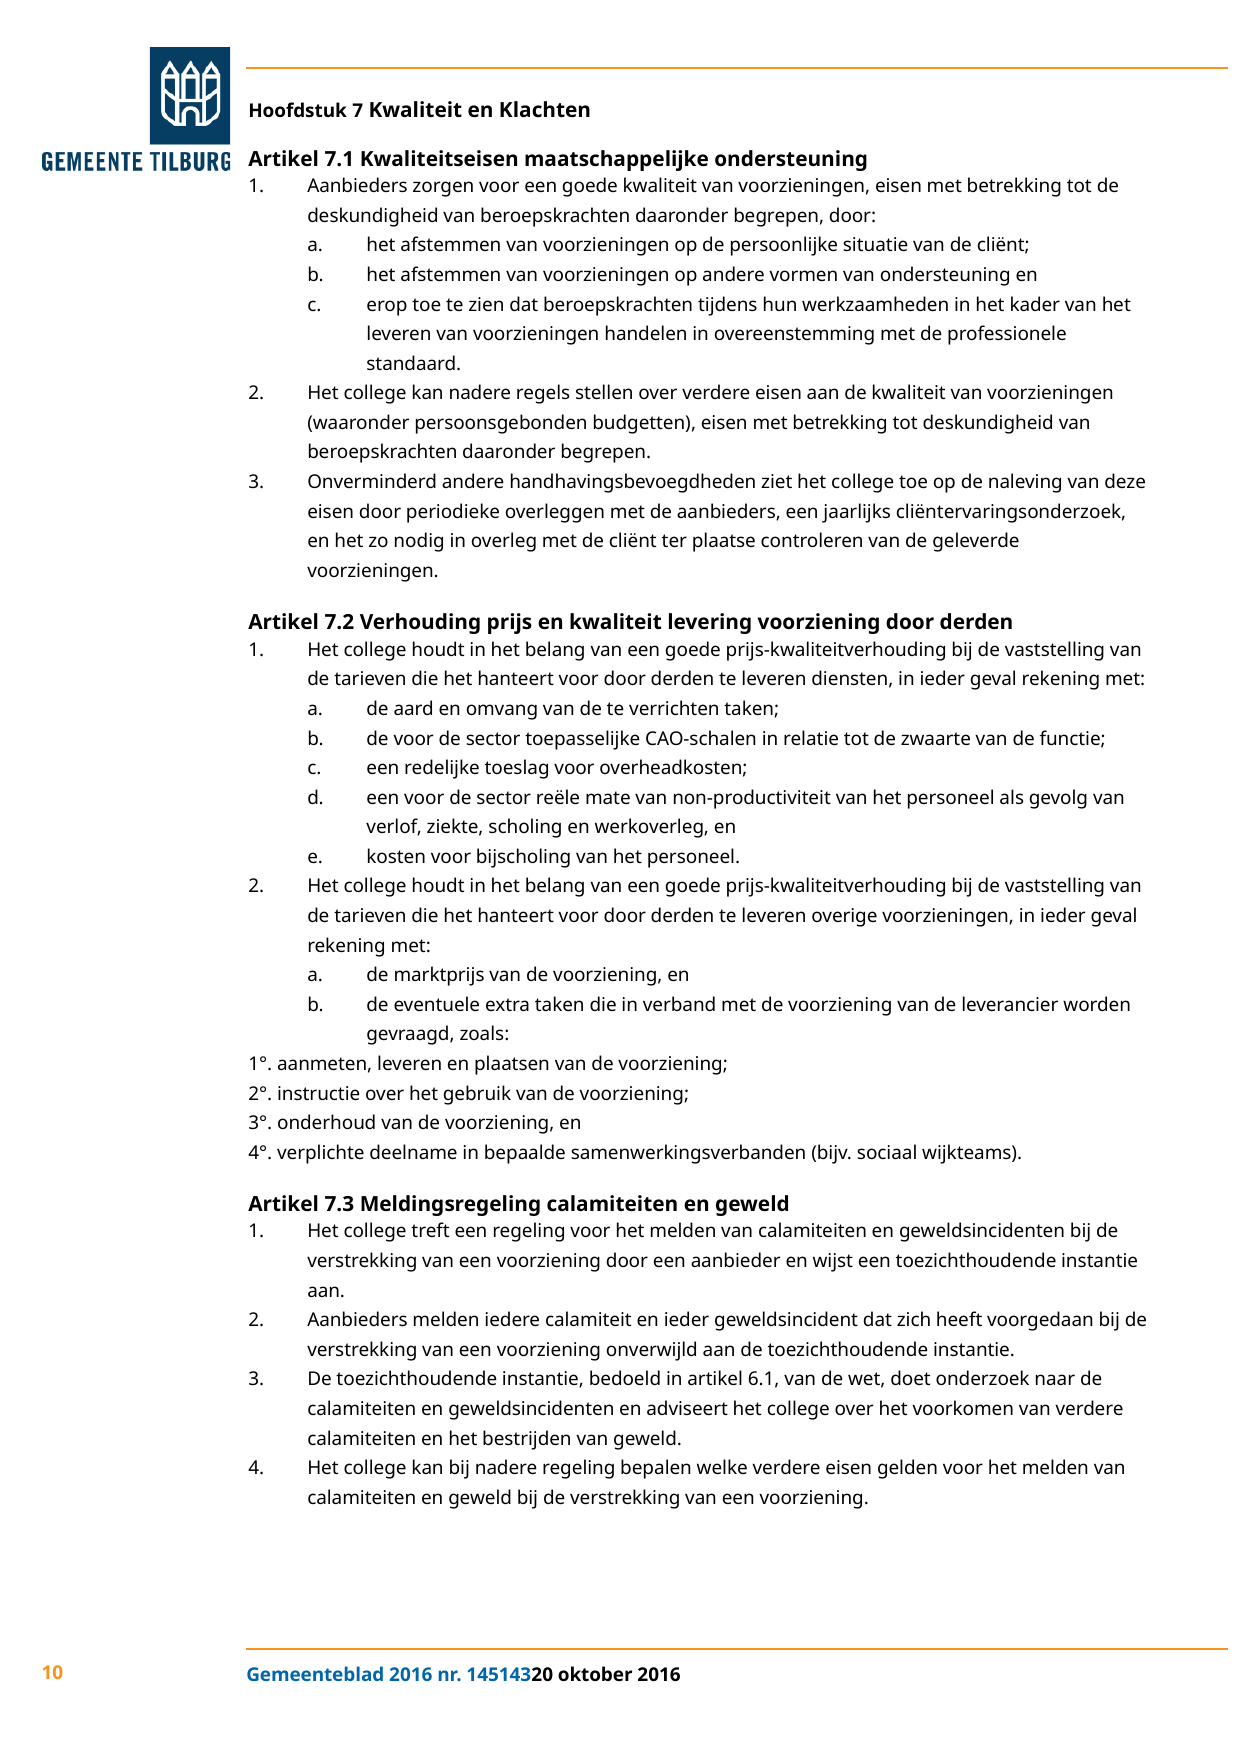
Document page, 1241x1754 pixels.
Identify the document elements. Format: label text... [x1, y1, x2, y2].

list Het college kan nadere regels stellen over verdere eisen aan de kwaliteit van voorzieningen (waaronder persoonsgebonden budgetten), eisen met betrekking tot deskundigheid van beroepskrachten daaronder begrepen. [248, 379, 1152, 464]
text 4°. verplichte deelname in bepaalde samenwerkingsverbanden (bijv. sociaal wijkteams). [248, 1139, 1152, 1164]
picture [41, 47, 231, 172]
list de marktprijs van de voorziening, en [307, 961, 1152, 987]
list Onverminderd andere handhavingsbevoegdheden ziet het college toe op de naleving van deze eisen door periodieke overleggen met de aanbieders, een jaarlijks cliëntervaringsonderzoek, en het zo nodig in overleg met de cliënt ter plaatse controleren van de geleverde voorzieningen. [248, 468, 1152, 583]
text Artikel 7.2 Verhouding prijs en kwaliteit levering voorziening door derden [248, 607, 1152, 636]
list de eventuele extra taken die in verband met de voorziening van de leverancier worden gevraagd, zoals: [307, 991, 1152, 1046]
text 3°. onderhoud van de voorziening, en [248, 1109, 1152, 1135]
text Artikel 7.1 Kwaliteitseisen maatschappelijke ondersteuning [248, 144, 1152, 172]
list Het college kan bij nadere regeling bepalen welke verdere eisen gelden voor het melden van calamiteiten en geweld bij de verstrekking van een voorziening. [248, 1454, 1152, 1510]
list de aard en omvang van de te verrichten taken; [307, 695, 1152, 721]
text Hoofdstuk 7 Kwaliteit en Klachten [248, 95, 1152, 123]
list een voor de sector reële mate van non-productiviteit van het personeel als gevolg van verlof, ziekte, scholing en werkoverleg, en [307, 784, 1152, 839]
list het afstemmen van voorzieningen op de persoonlijke situatie van de cliënt; [307, 232, 1152, 257]
list een redelijke toeslag voor overheadkosten; [307, 754, 1152, 780]
list Aanbieders melden iedere calamiteit en ieder geweldsincident dat zich heeft voorgedaan bij de verstrekking van een voorziening onverwijld aan de toezichthoudende instantie. [248, 1306, 1152, 1362]
list de voor de sector toepasselijke CAO-schalen in relatie tot de zwaarte van de functie; [307, 725, 1152, 750]
list het afstemmen van voorzieningen op andere vormen van ondersteuning en [307, 261, 1152, 287]
text Artikel 7.3 Meldingsregeling calamiteiten en geweld [248, 1189, 1152, 1218]
list De toezichthoudende instantie, bedoeld in artikel 6.1, van de wet, doet onderzoek naar de calamiteiten en geweldsincidenten en adviseert het college over het voorkomen van verdere calamiteiten en het bestrijden van geweld. [248, 1366, 1152, 1451]
list Het college houdt in het belang van een goede prijs-kwaliteitverhouding bij de vaststelling van de tarieven die het hanteert voor door derden te leveren diensten, in ieder geval rekening met: [248, 636, 1152, 691]
list Het college treft een regeling voor het melden van calamiteiten en geweldsincidenten bij de verstrekking van een voorziening door een aanbieder en wijst een toezichthoudende instantie aan. [248, 1218, 1152, 1303]
list Het college houdt in het belang van een goede prijs-kwaliteitverhouding bij de vaststelling van de tarieven die het hanteert voor door derden te leveren overige voorzieningen, in ieder geval rekening met: [248, 873, 1152, 957]
list erop toe te zien dat beroepskrachten tijdens hun werkzaamheden in het kader van het leveren van voorzieningen handelen in overeenstemming met de professionele standaard. [307, 291, 1152, 376]
text 2°. instructie over het gebruik van de voorziening; [248, 1080, 1152, 1105]
list Aanbieders zorgen voor een goede kwaliteit van voorzieningen, eisen met betrekking tot de deskundigheid van beroepskrachten daaronder begrepen, door: [248, 172, 1152, 228]
text 1°. aanmeten, leveren en plaatsen van de voorziening; [248, 1050, 1152, 1076]
list kosten voor bijscholing van het personeel. [307, 843, 1152, 869]
